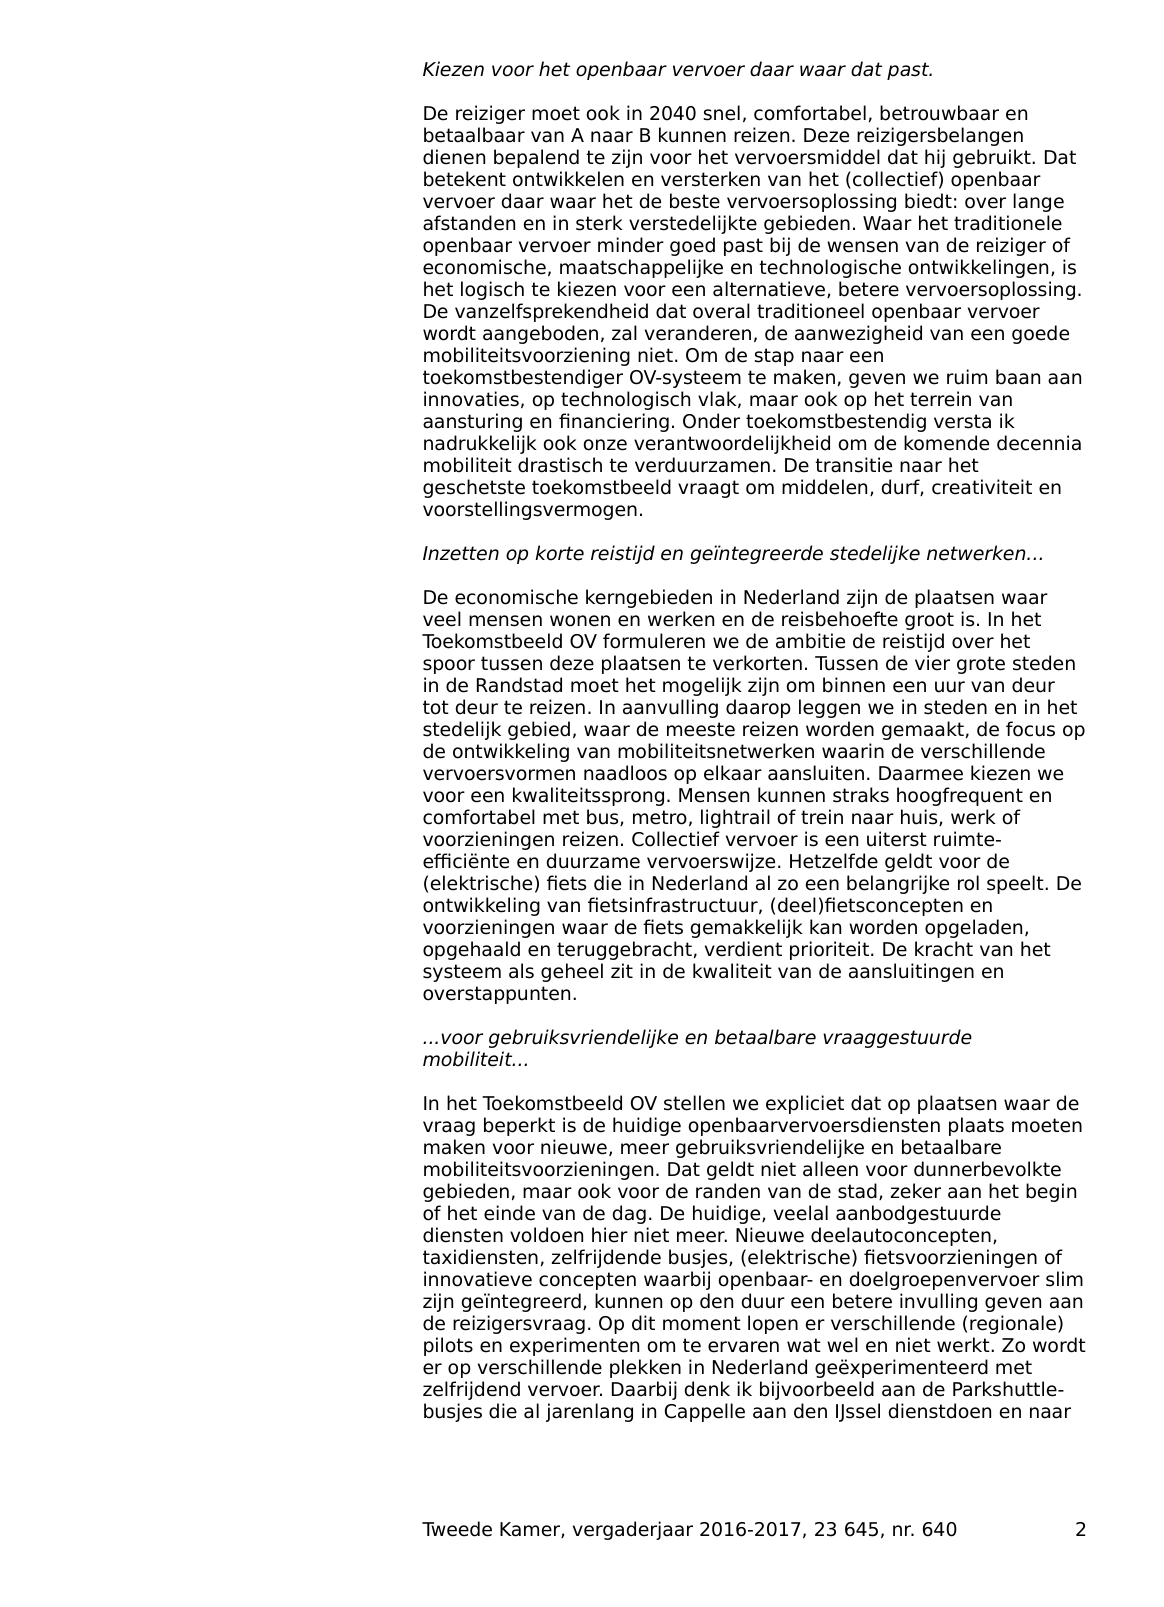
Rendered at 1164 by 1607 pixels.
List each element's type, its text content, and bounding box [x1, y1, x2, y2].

subtitle Kiezen voor het openbaar vervoer daar waar dat past. [422, 59, 1087, 81]
text De economische kerngebieden in Nederland zijn de plaatsen waar veel mensen wonen en werken en de reisbehoefte groot is. In het Toekomstbeeld OV formuleren we de ambitie de reistijd over het spoor tussen deze plaatsen te verkorten. Tussen de vier grote steden in de Randstad moet het mogelijk zijn om binnen een uur van deur tot deur te reizen. In aanvulling daarop leggen we in steden en in het stedelijk gebied, waar de meeste reizen worden gemaakt, de focus op de ontwikkeling van mobiliteitsnetwerken waarin de verschillende vervoersvormen naadloos op elkaar aansluiten. Daarmee kiezen we voor een kwaliteitssprong. Mensen kunnen straks hoogfrequent en comfortabel met bus, metro, lightrail of trein naar huis, werk of voorzieningen reizen. Collectief vervoer is een uiterst ruimte-efficiënte en duurzame vervoerswijze. Hetzelfde geldt voor de (elektrische) fiets die in Nederland al zo een belangrijke rol speelt. De ontwikkeling van fietsinfrastructuur, (deel)fietsconcepten en voorzieningen waar de fiets gemakkelijk kan worden opgeladen, opgehaald en teruggebracht, verdient prioriteit. De kracht van het systeem als geheel zit in de kwaliteit van de aansluitingen en overstappunten. [422, 587, 1087, 1005]
subtitle Inzetten op korte reistijd en geïntegreerde stedelijke netwerken... [422, 543, 1087, 565]
text De reiziger moet ook in 2040 snel, comfortabel, betrouwbaar en betaalbaar van A naar B kunnen reizen. Deze reizigersbelangen dienen bepalend te zijn voor het vervoersmiddel dat hij gebruikt. Dat betekent ontwikkelen en versterken van het (collectief) openbaar vervoer daar waar het de beste vervoersoplossing biedt: over lange afstanden en in sterk verstedelijkte gebieden. Waar het traditionele openbaar vervoer minder goed past bij de wensen van de reiziger of economische, maatschappelijke en technologische ontwikkelingen, is het logisch te kiezen voor een alternatieve, betere vervoersoplossing. De vanzelfsprekendheid dat overal traditioneel openbaar vervoer wordt aangeboden, zal veranderen, de aanwezigheid van een goede mobiliteitsvoorziening niet. Om de stap naar een toekomstbestendiger OV-systeem te maken, geven we ruim baan aan innovaties, op technologisch vlak, maar ook op het terrein van aansturing en financiering. Onder toekomstbestendig versta ik nadrukkelijk ook onze verantwoordelijkheid om de komende decennia mobiliteit drastisch te verduurzamen. De transitie naar het geschetste toekomstbeeld vraagt om middelen, durf, creativiteit en voorstellingsvermogen. [422, 103, 1087, 521]
text In het Toekomstbeeld OV stellen we expliciet dat op plaatsen waar de vraag beperkt is de huidige openbaarvervoersdiensten plaats moeten maken voor nieuwe, meer gebruiksvriendelijke en betaalbare mobiliteitsvoorzieningen. Dat geldt niet alleen voor dunnerbevolkte gebieden, maar ook voor de randen van de stad, zeker aan het begin of het einde van de dag. De huidige, veelal aanbodgestuurde diensten voldoen hier niet meer. Nieuwe deelautoconcepten, taxidiensten, zelfrijdende busjes, (elektrische) fietsvoorzieningen of innovatieve concepten waarbij openbaar- en doelgroepenvervoer slim zijn geïntegreerd, kunnen op den duur een betere invulling geven aan de reizigersvraag. Op dit moment lopen er verschillende (regionale) pilots en experimenten om te ervaren wat wel en niet werkt. Zo wordt er op verschillende plekken in Nederland geëxperimenteerd met zelfrijdend vervoer. Daarbij denk ik bijvoorbeeld aan de Parkshuttle-busjes die al jarenlang in Cappelle aan den IJssel dienstdoen en naar [422, 1093, 1087, 1423]
subtitle ...voor gebruiksvriendelijke en betaalbare vraaggestuurde mobiliteit... [422, 1027, 1087, 1071]
